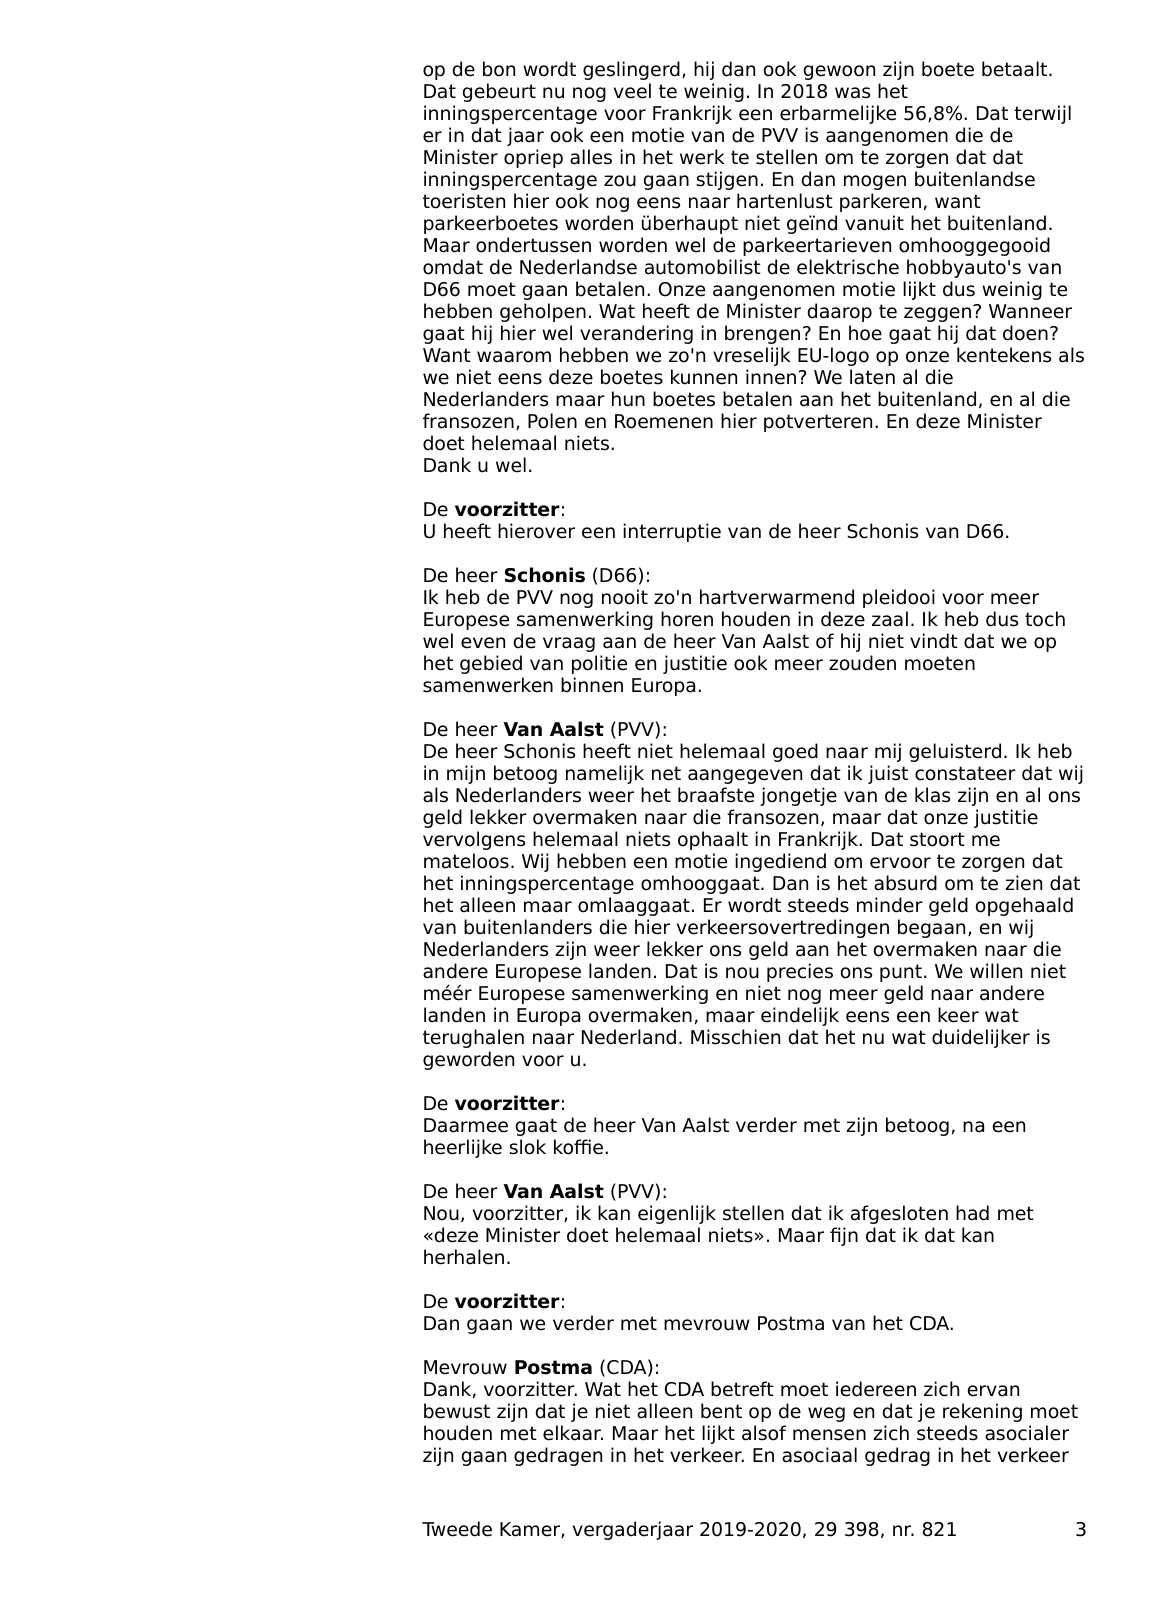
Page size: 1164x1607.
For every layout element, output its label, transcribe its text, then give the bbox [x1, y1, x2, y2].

text Nou, voorzitter, ik kan eigenlijk stellen dat ik afgesloten had met «deze Minister doet helemaal niets». Maar fijn dat ik dat kan herhalen. [422, 1203, 1087, 1269]
text Dan gaan we verder met mevrouw Postma van het CDA. [422, 1313, 1087, 1335]
text De voorzitter: [422, 499, 1087, 521]
text op de bon wordt geslingerd, hij dan ook gewoon zijn boete betaalt. Dat gebeurt nu nog veel te weinig. In 2018 was het inningspercentage voor Frankrijk een erbarmelijke 56,8%. Dat terwijl er in dat jaar ook een motie van de PVV is aangenomen die de Minister opriep alles in het werk te stellen om te zorgen dat dat inningspercentage zou gaan stijgen. En dan mogen buitenlandse toeristen hier ook nog eens naar hartenlust parkeren, want parkeerboetes worden überhaupt niet geïnd vanuit het buitenland. Maar ondertussen worden wel de parkeertarieven omhooggegooid omdat de Nederlandse automobilist de elektrische hobbyauto's van D66 moet gaan betalen. Onze aangenomen motie lijkt dus weinig te hebben geholpen. Wat heeft de Minister daarop te zeggen? Wanneer gaat hij hier wel verandering in brengen? En hoe gaat hij dat doen? Want waarom hebben we zo'n vreselijk EU-logo op onze kentekens als we niet eens deze boetes kunnen innen? We laten al die Nederlanders maar hun boetes betalen aan het buitenland, en al die fransozen, Polen en Roemenen hier potverteren. En deze Minister doet helemaal niets. [422, 59, 1087, 455]
text Dank u wel. [422, 455, 1087, 477]
text De heer Van Aalst (PVV): [422, 719, 1087, 741]
text De voorzitter: [422, 1291, 1087, 1313]
text De heer Schonis (D66): [422, 565, 1087, 587]
text Dank, voorzitter. Wat het CDA betreft moet iedereen zich ervan bewust zijn dat je niet alleen bent op de weg en dat je rekening moet houden met elkaar. Maar het lijkt alsof mensen zich steeds asocialer zijn gaan gedragen in het verkeer. En asociaal gedrag in het verkeer [422, 1379, 1087, 1467]
text De heer Schonis heeft niet helemaal goed naar mij geluisterd. Ik heb in mijn betoog namelijk net aangegeven dat ik juist constateer dat wij als Nederlanders weer het braafste jongetje van de klas zijn en al ons geld lekker overmaken naar die fransozen, maar dat onze justitie vervolgens helemaal niets ophaalt in Frankrijk. Dat stoort me mateloos. Wij hebben een motie ingediend om ervoor te zorgen dat het inningspercentage omhooggaat. Dan is het absurd om te zien dat het alleen maar omlaaggaat. Er wordt steeds minder geld opgehaald van buitenlanders die hier verkeersovertredingen begaan, en wij Nederlanders zijn weer lekker ons geld aan het overmaken naar die andere Europese landen. Dat is nou precies ons punt. We willen niet méér Europese samenwerking en niet nog meer geld naar andere landen in Europa overmaken, maar eindelijk eens een keer wat terughalen naar Nederland. Misschien dat het nu wat duidelijker is geworden voor u. [422, 741, 1087, 1071]
text U heeft hierover een interruptie van de heer Schonis van D66. [422, 521, 1087, 543]
text De heer Van Aalst (PVV): [422, 1181, 1087, 1203]
text Mevrouw Postma (CDA): [422, 1357, 1087, 1379]
text Ik heb de PVV nog nooit zo'n hartverwarmend pleidooi voor meer Europese samenwerking horen houden in deze zaal. Ik heb dus toch wel even de vraag aan de heer Van Aalst of hij niet vindt dat we op het gebied van politie en justitie ook meer zouden moeten samenwerken binnen Europa. [422, 587, 1087, 697]
text De voorzitter: [422, 1093, 1087, 1115]
text Daarmee gaat de heer Van Aalst verder met zijn betoog, na een heerlijke slok koffie. [422, 1115, 1087, 1159]
